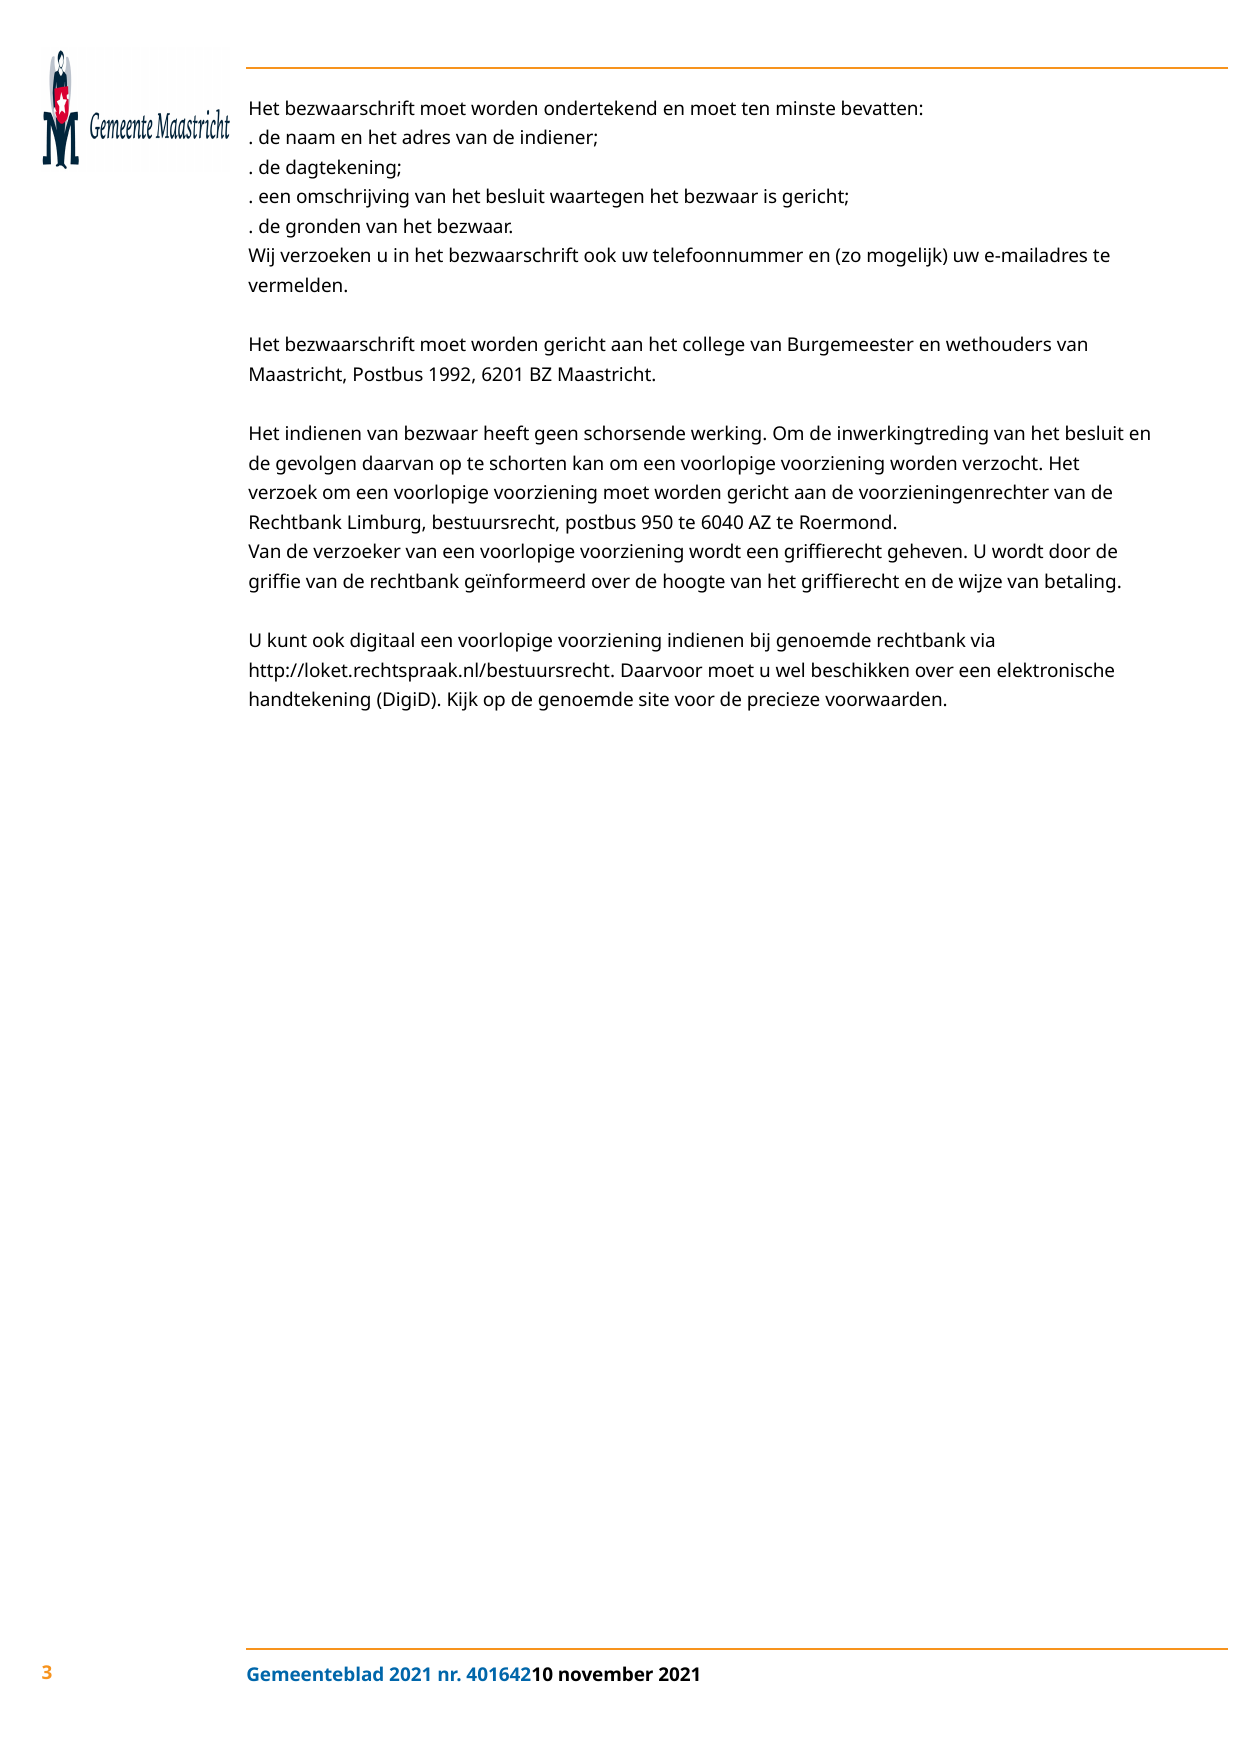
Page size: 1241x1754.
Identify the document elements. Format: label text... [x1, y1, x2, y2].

text Van de verzoeker van een voorlopige voorziening wordt een griffierecht geheven. U wordt door de griffie van de rechtbank geïnformeerd over de hoogte van het griffierecht en de wijze van betaling. [248, 538, 1152, 594]
picture [41, 47, 231, 172]
text Het bezwaarschrift moet worden ondertekend en moet ten minste bevatten: [248, 95, 1152, 121]
text Wij verzoeken u in het bezwaarschrift ook uw telefoonnummer en (zo mogelijk) uw e-mailadres te vermelden. [248, 243, 1152, 298]
text . de gronden van het bezwaar. [248, 213, 1152, 239]
text U kunt ook digitaal een voorlopige voorziening indienen bij genoemde rechtbank via http://loket.rechtspraak.nl/bestuursrecht. Daarvoor moet u wel beschikken over een elektronische handtekening (DigiD). Kijk op de genoemde site voor de precieze voorwaarden. [248, 627, 1152, 712]
text . een omschrijving van het besluit waartegen het bezwaar is gericht; [248, 183, 1152, 209]
text Het indienen van bezwaar heeft geen schorsende werking. Om de inwerkingtreding van het besluit en de gevolgen daarvan op te schorten kan om een voorlopige voorziening worden verzocht. Het verzoek om een voorlopige voorziening moet worden gericht aan de voorzieningenrechter van de Rechtbank Limburg, bestuursrecht, postbus 950 te 6040 AZ te Roermond. [248, 420, 1152, 535]
text . de dagtekening; [248, 154, 1152, 180]
text . de naam en het adres van de indiener; [248, 124, 1152, 150]
text Het bezwaarschrift moet worden gericht aan het college van Burgemeester en wethouders van Maastricht, Postbus 1992, 6201 BZ Maastricht. [248, 331, 1152, 387]
